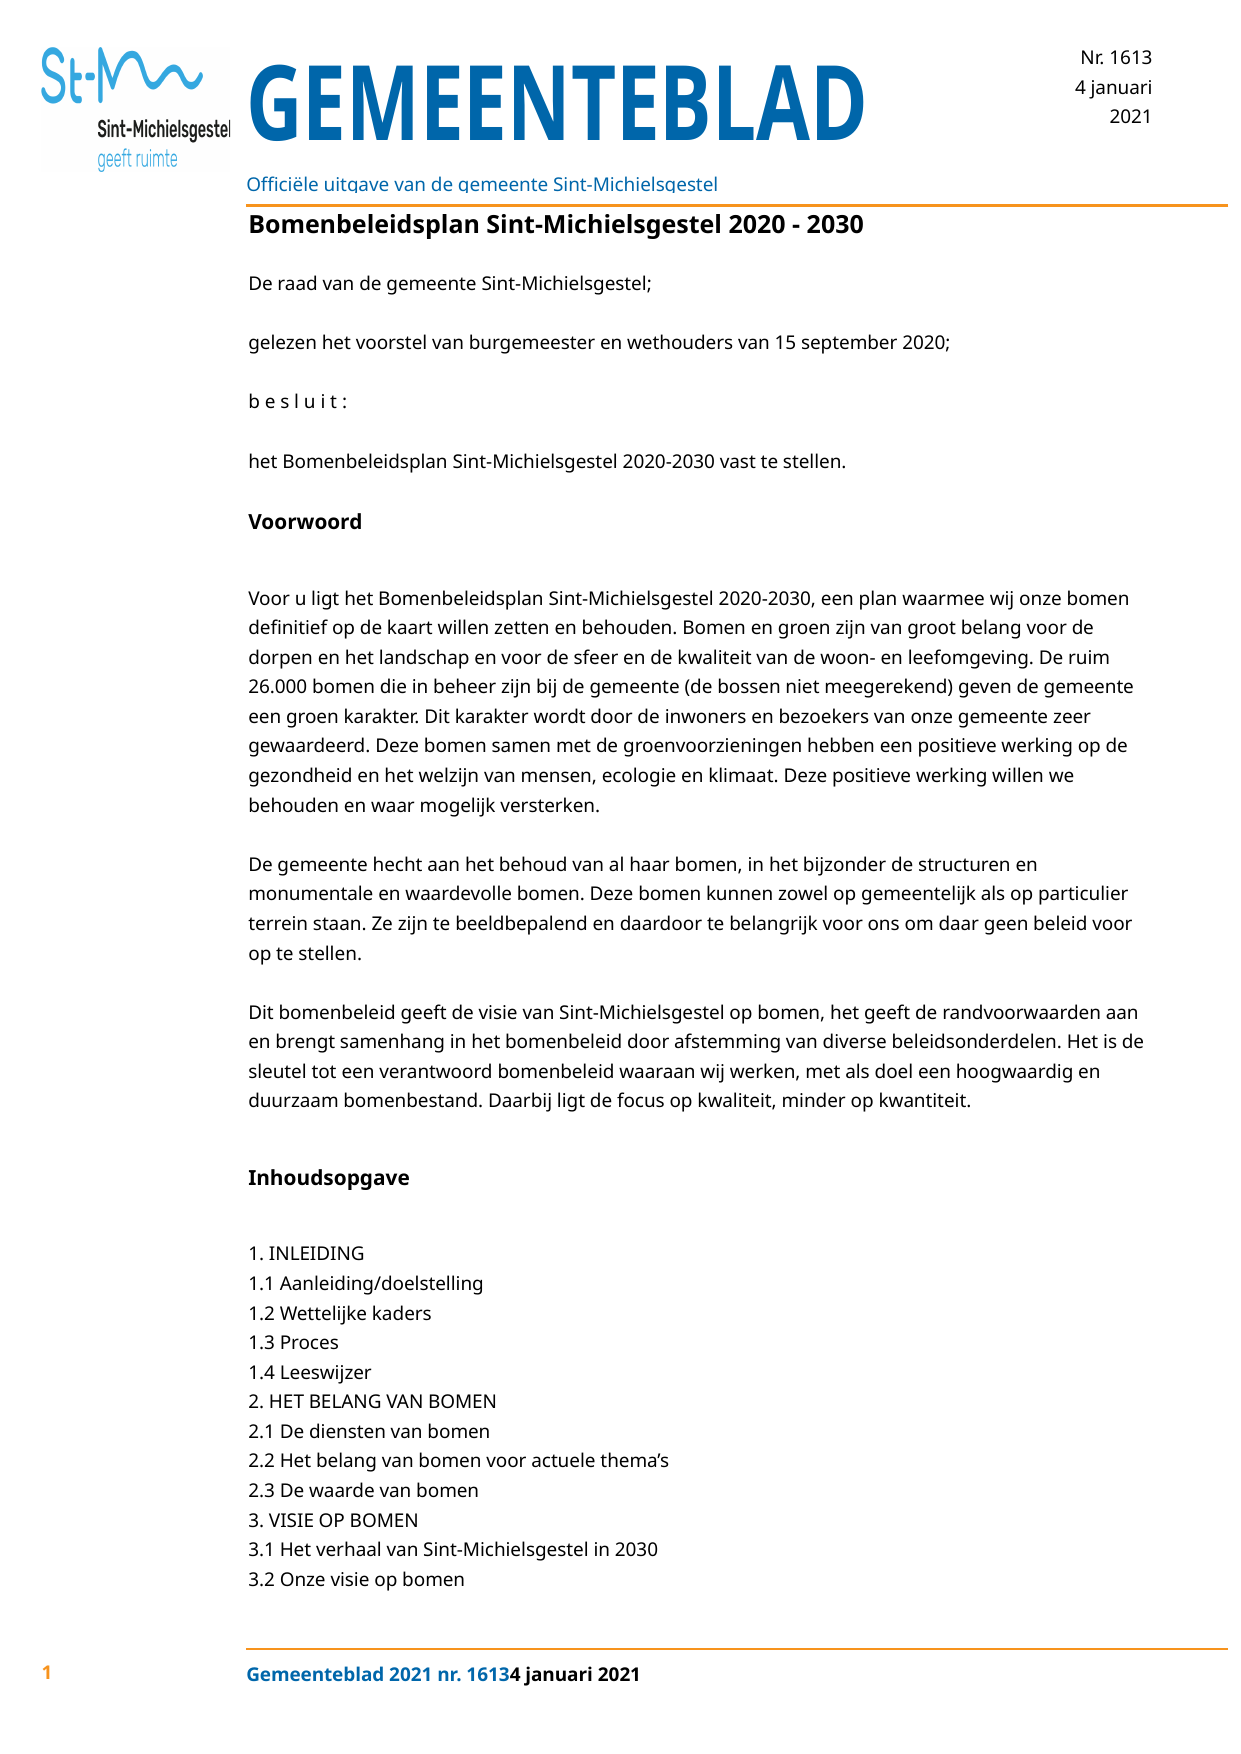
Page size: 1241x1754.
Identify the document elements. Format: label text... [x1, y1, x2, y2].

text 2.3 De waarde van bomen [248, 1477, 1152, 1503]
text het Bomenbeleidsplan Sint-Michielsgestel 2020-2030 vast te stellen. [248, 448, 1152, 473]
text De raad van de gemeente Sint-Michielsgestel; [248, 270, 1152, 296]
text Bomenbeleidsplan Sint-Michielsgestel 2020 - 2030 [248, 207, 1152, 241]
text 1.1 Aanleiding/doelstelling [248, 1270, 1152, 1296]
text 2.1 De diensten van bomen [248, 1418, 1152, 1444]
text Voorwoord [248, 507, 1152, 535]
text 1.2 Wettelijke kaders [248, 1300, 1152, 1325]
text b e s l u i t : [248, 389, 1152, 414]
text De gemeente hecht aan het behoud van al haar bomen, in het bijzonder de structuren en monumentale en waardevolle bomen. Deze bomen kunnen zowel op gemeentelijk als op particulier terrein staan. Ze zijn te beeldbepalend en daardoor te belangrijk voor ons om daar geen beleid voor op te stellen. [248, 851, 1152, 965]
text Voor u ligt het Bomenbeleidsplan Sint-Michielsgestel 2020-2030, een plan waarmee wij onze bomen definitief op de kaart willen zetten en behouden. Bomen en groen zijn van groot belang voor de dorpen en het landschap en voor de sfeer en de kwaliteit van de woon- en leefomgeving. De ruim 26.000 bomen die in beheer zijn bij de gemeente (de bossen niet meegerekend) geven de gemeente een groen karakter. Dit karakter wordt door de inwoners en bezoekers van onze gemeente zeer gewaardeerd. Deze bomen samen met de groenvoorzieningen hebben een positieve werking op de gezondheid en het welzijn van mensen, ecologie en klimaat. Deze positieve werking willen we behouden en waar mogelijk versterken. [248, 585, 1152, 817]
text Dit bomenbeleid geeft de visie van Sint-Michielsgestel op bomen, het geeft de randvoorwaarden aan en brengt samenhang in het bomenbeleid door afstemming van diverse beleidsonderdelen. Het is de sleutel tot een verantwoord bomenbeleid waaraan wij werken, met als doel een hoogwaardig en duurzaam bomenbestand. Daarbij ligt de focus op kwaliteit, minder op kwantiteit. [248, 999, 1152, 1113]
text 2.2 Het belang van bomen voor actuele thema’s [248, 1448, 1152, 1473]
text 3.1 Het verhaal van Sint-Michielsgestel in 2030 [248, 1536, 1152, 1562]
text 2. HET BELANG VAN BOMEN [248, 1388, 1152, 1414]
picture [41, 47, 231, 172]
text 3. VISIE OP BOMEN [248, 1507, 1152, 1532]
text 1.3 Proces [248, 1329, 1152, 1355]
text Inhoudsopgave [248, 1163, 1152, 1191]
text 1. INLEIDING [248, 1241, 1152, 1266]
text 1.4 Leeswijzer [248, 1359, 1152, 1384]
text 3.2 Onze visie op bomen [248, 1566, 1152, 1592]
text gelezen het voorstel van burgemeester en wethouders van 15 september 2020; [248, 329, 1152, 355]
